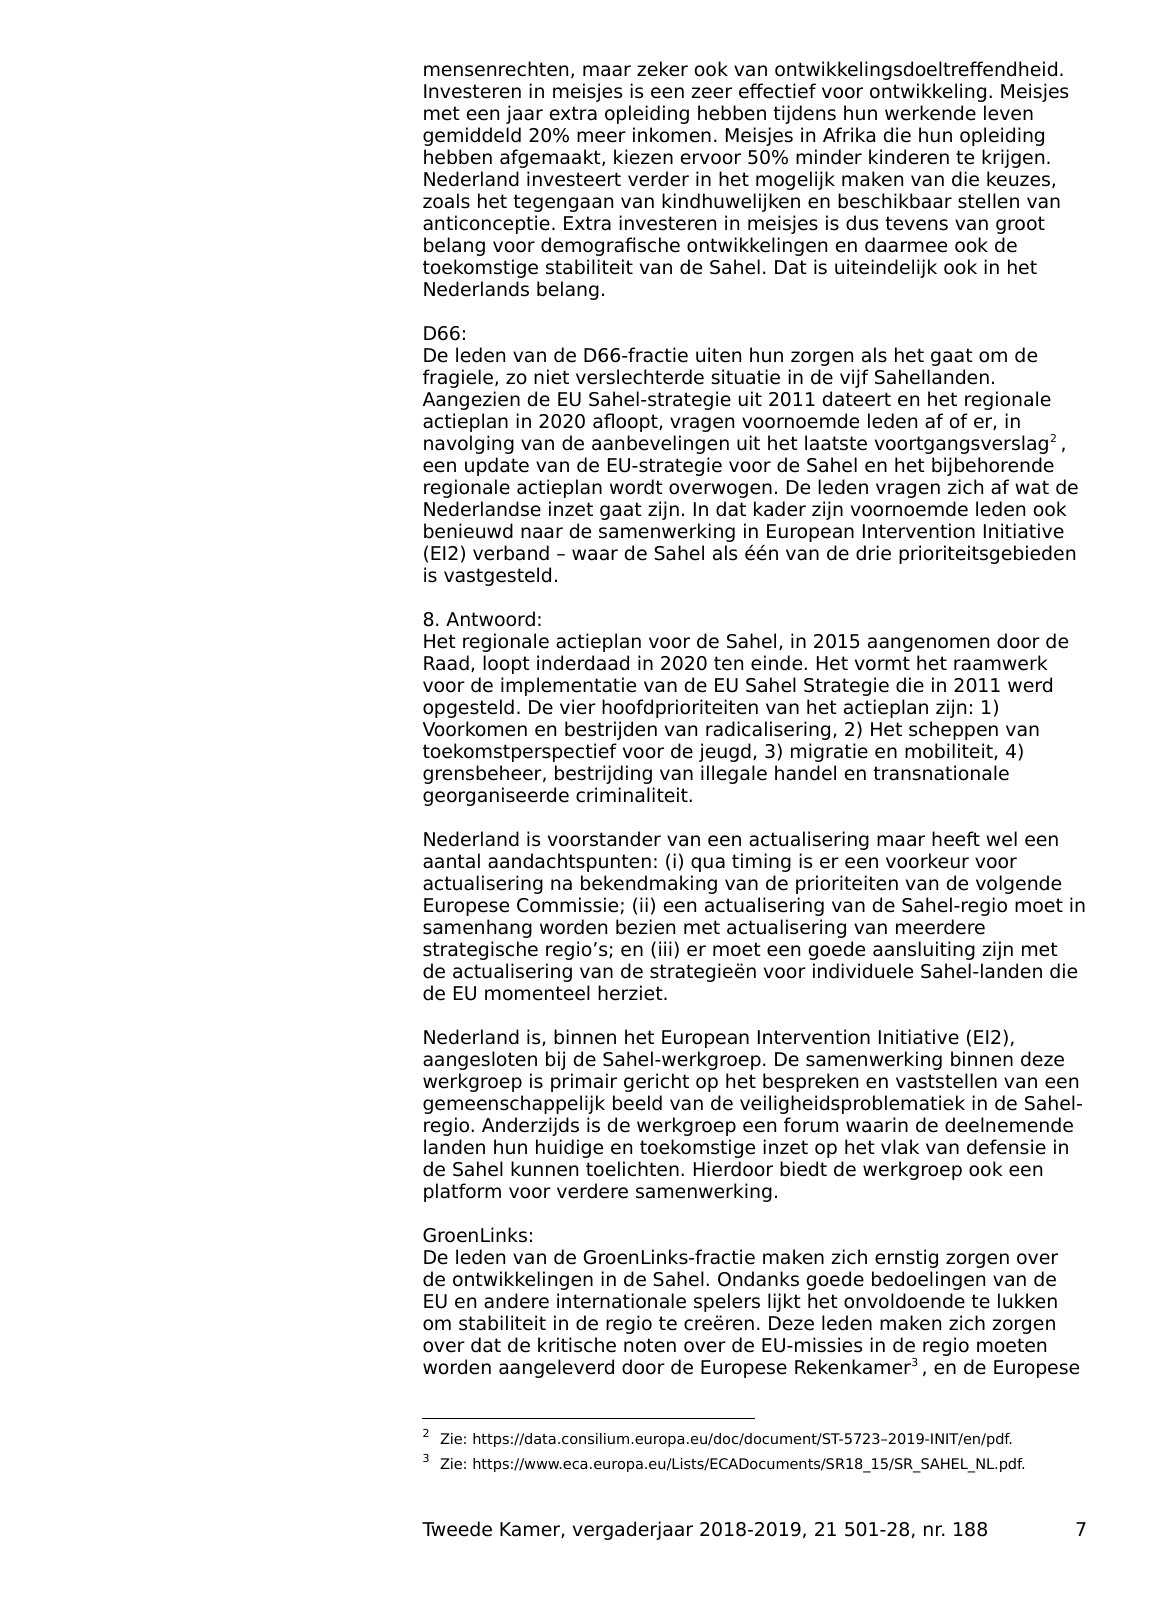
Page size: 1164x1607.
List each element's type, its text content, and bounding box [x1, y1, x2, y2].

text GroenLinks: [422, 1225, 1087, 1247]
text Zie: https://www.eca.europa.eu/Lists/ECADocuments/SR18_15/SR_SAHEL_NL.pdf. [422, 1452, 1087, 1474]
text De leden van de D66-fractie uiten hun zorgen als het gaat om de fragiele, zo niet verslechterde situatie in de vijf Sahellanden. Aangezien de EU Sahel-strategie uit 2011 dateert en het regionale actieplan in 2020 afloopt, vragen voornoemde leden af of er, in navolging van de aanbevelingen uit het laatste voortgangsverslag, een update van de EU-strategie voor de Sahel en het bijbehorende regionale actieplan wordt overwogen. De leden vragen zich af wat de Nederlandse inzet gaat zijn. In dat kader zijn voornoemde leden ook benieuwd naar de samenwerking in European Intervention Initiative (EI2) verband – waar de Sahel als één van de drie prioriteitsgebieden is vastgesteld. [422, 345, 1087, 587]
text D66: [422, 323, 1087, 345]
text De leden van de GroenLinks-fractie maken zich ernstig zorgen over de ontwikkelingen in de Sahel. Ondanks goede bedoelingen van de EU en andere internationale spelers lijkt het onvoldoende te lukken om stabiliteit in de regio te creëren. Deze leden maken zich zorgen over dat de kritische noten over de EU-missies in de regio moeten worden aangeleverd door de Europese Rekenkamer, en de Europese [422, 1247, 1087, 1379]
text Zie: https://data.consilium.europa.eu/doc/document/ST-5723–2019-INIT/en/pdf. [422, 1427, 1087, 1449]
text Het regionale actieplan voor de Sahel, in 2015 aangenomen door de Raad, loopt inderdaad in 2020 ten einde. Het vormt het raamwerk voor de implementatie van de EU Sahel Strategie die in 2011 werd opgesteld. De vier hoofdprioriteiten van het actieplan zijn: 1) Voorkomen en bestrijden van radicalisering, 2) Het scheppen van toekomstperspectief voor de jeugd, 3) migratie en mobiliteit, 4) grensbeheer, bestrijding van illegale handel en transnationale georganiseerde criminaliteit. [422, 631, 1087, 807]
text mensenrechten, maar zeker ook van ontwikkelingsdoeltreffendheid. Investeren in meisjes is een zeer effectief voor ontwikkeling. Meisjes met een jaar extra opleiding hebben tijdens hun werkende leven gemiddeld 20% meer inkomen. Meisjes in Afrika die hun opleiding hebben afgemaakt, kiezen ervoor 50% minder kinderen te krijgen. Nederland investeert verder in het mogelijk maken van die keuzes, zoals het tegengaan van kindhuwelijken en beschikbaar stellen van anticonceptie. Extra investeren in meisjes is dus tevens van groot belang voor demografische ontwikkelingen en daarmee ook de toekomstige stabiliteit van de Sahel. Dat is uiteindelijk ook in het Nederlands belang. [422, 59, 1087, 301]
text Nederland is, binnen het European Intervention Initiative (EI2), aangesloten bij de Sahel-werkgroep. De samenwerking binnen deze werkgroep is primair gericht op het bespreken en vaststellen van een gemeenschappelijk beeld van de veiligheidsproblematiek in de Sahel-regio. Anderzijds is de werkgroep een forum waarin de deelnemende landen hun huidige en toekomstige inzet op het vlak van defensie in de Sahel kunnen toelichten. Hierdoor biedt de werkgroep ook een platform voor verdere samenwerking. [422, 1027, 1087, 1203]
text Nederland is voorstander van een actualisering maar heeft wel een aantal aandachtspunten: (i) qua timing is er een voorkeur voor actualisering na bekendmaking van de prioriteiten van de volgende Europese Commissie; (ii) een actualisering van de Sahel-regio moet in samenhang worden bezien met actualisering van meerdere strategische regio’s; en (iii) er moet een goede aansluiting zijn met de actualisering van de strategieën voor individuele Sahel-landen die de EU momenteel herziet. [422, 829, 1087, 1005]
text 8. Antwoord: [422, 609, 1087, 631]
